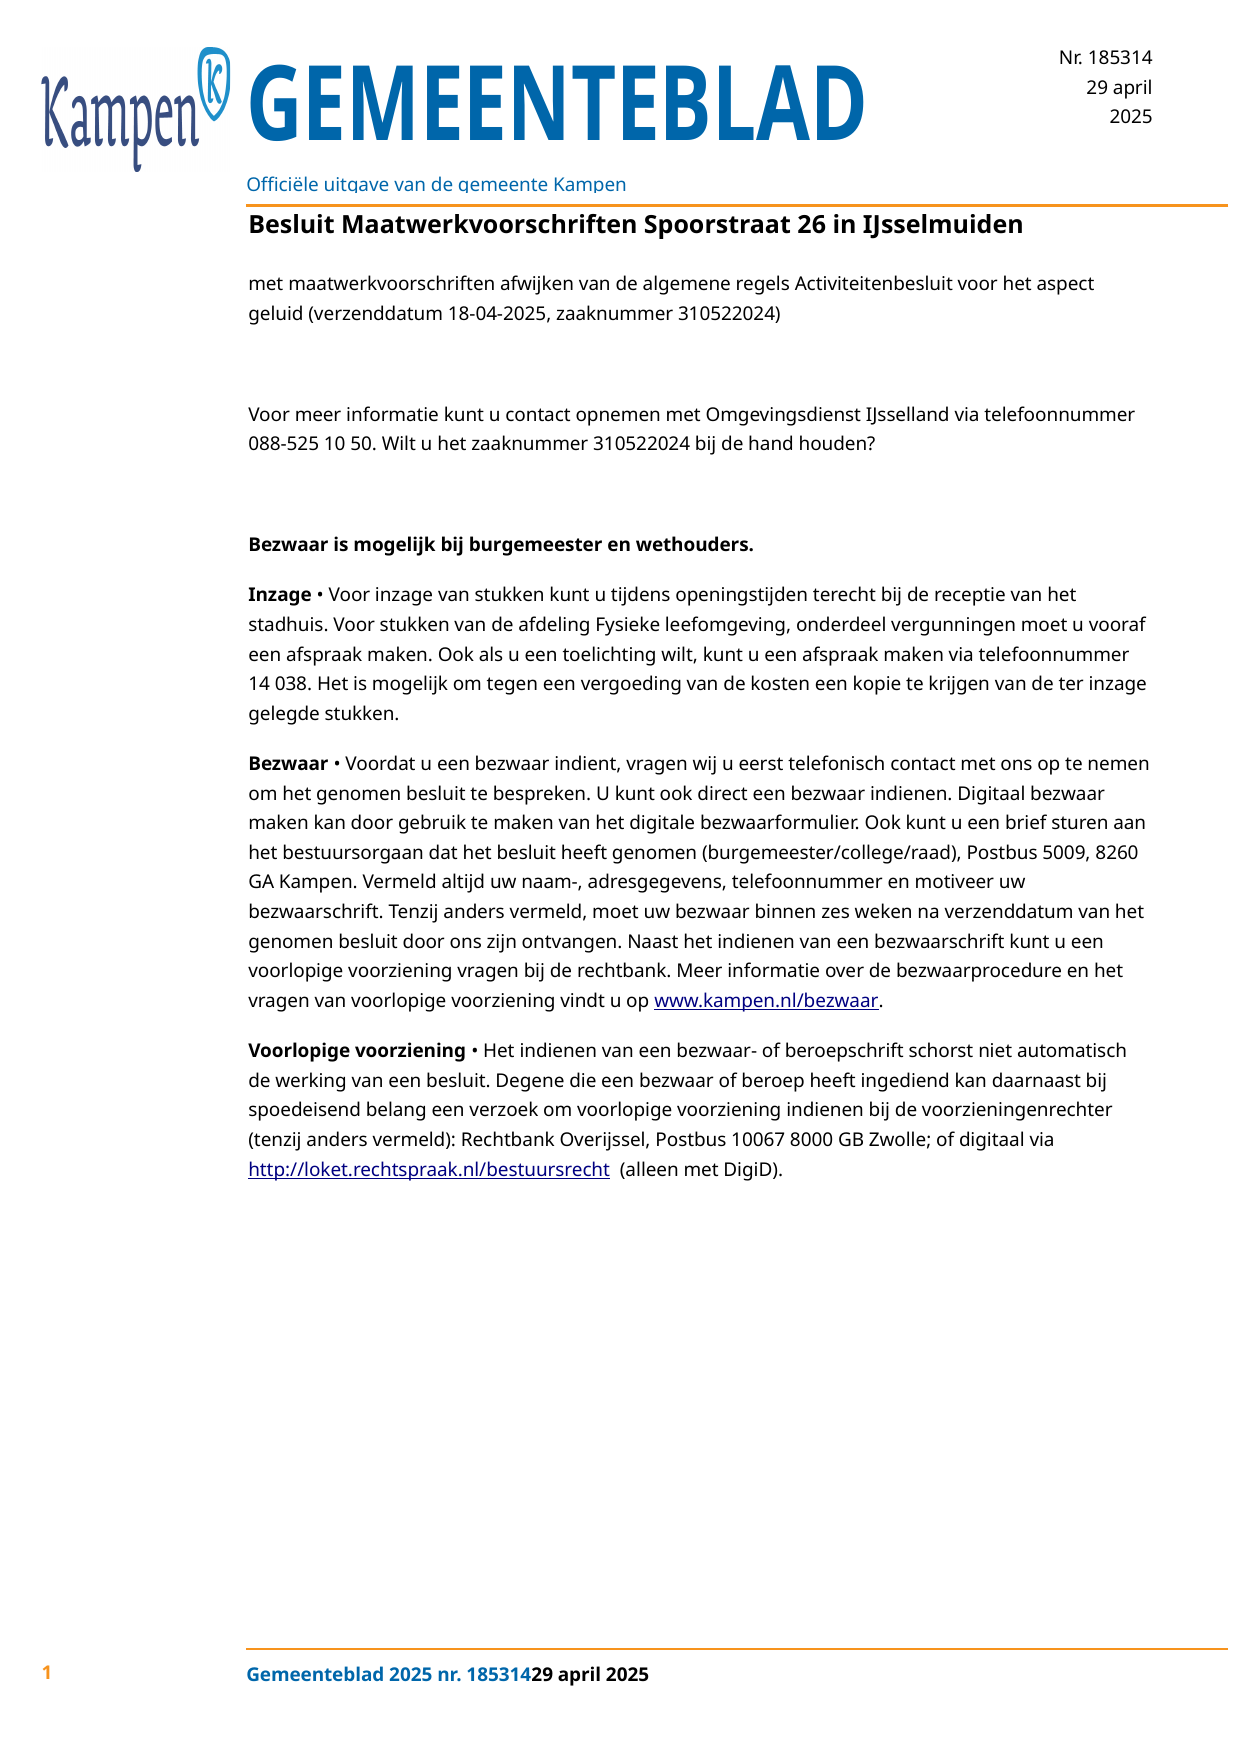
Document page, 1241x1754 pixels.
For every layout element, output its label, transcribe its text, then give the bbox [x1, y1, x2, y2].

text Voorlopige voorziening • Het indienen van een bezwaar- of beroepschrift schorst niet automatisch de werking van een besluit. Degene die een bezwaar of beroep heeft ingediend kan daarnaast bij spoedeisend belang een verzoek om voorlopige voorziening indienen bij de voorzieningenrechter (tenzij anders vermeld): Rechtbank Overijssel, Postbus 10067 8000 GB Zwolle; of digitaal via http://loket.rechtspraak.nl/bestuursrecht (alleen met DigiD). [248, 1037, 1152, 1181]
text Besluit Maatwerkvoorschriften Spoorstraat 26 in IJsselmuiden [248, 207, 1152, 241]
picture [41, 47, 231, 172]
text Bezwaar is mogelijk bij burgemeester en wethouders. [248, 531, 1152, 557]
text Voor meer informatie kunt u contact opnemen met Omgevingsdienst IJsselland via telefoonnummer 088-525 10 50. Wilt u het zaaknummer 310522024 bij de hand houden? [248, 401, 1152, 456]
text Bezwaar • Voordat u een bezwaar indient, vragen wij u eerst telefonisch contact met ons op te nemen om het genomen besluit te bespreken. U kunt ook direct een bezwaar indienen. Digitaal bezwaar maken kan door gebruik te maken van het digitale bezwaarformulier. Ook kunt u een brief sturen aan het bestuursorgaan dat het besluit heeft genomen (burgemeester/college/raad), Postbus 5009, 8260 GA Kampen. Vermeld altijd uw naam-, adresgegevens, telefoonnummer en motiveer uw bezwaarschrift. Tenzij anders vermeld, moet uw bezwaar binnen zes weken na verzenddatum van het genomen besluit door ons zijn ontvangen. Naast het indienen van een bezwaarschrift kunt u een voorlopige voorziening vragen bij de rechtbank. Meer informatie over de bezwaarprocedure en het vragen van voorlopige voorziening vindt u op www.kampen.nl/bezwaar. [248, 750, 1152, 1013]
text Inzage • Voor inzage van stukken kunt u tijdens openingstijden terecht bij de receptie van het stadhuis. Voor stukken van de afdeling Fysieke leefomgeving, onderdeel vergunningen moet u vooraf een afspraak maken. Ook als u een toelichting wilt, kunt u een afspraak maken via telefoonnummer 14 038. Het is mogelijk om tegen een vergoeding van de kosten een kopie te krijgen van de ter inzage gelegde stukken. [248, 582, 1152, 726]
text met maatwerkvoorschriften afwijken van de algemene regels Activiteitenbesluit voor het aspect geluid (verzenddatum 18-04-2025, zaaknummer 310522024) [248, 270, 1152, 326]
